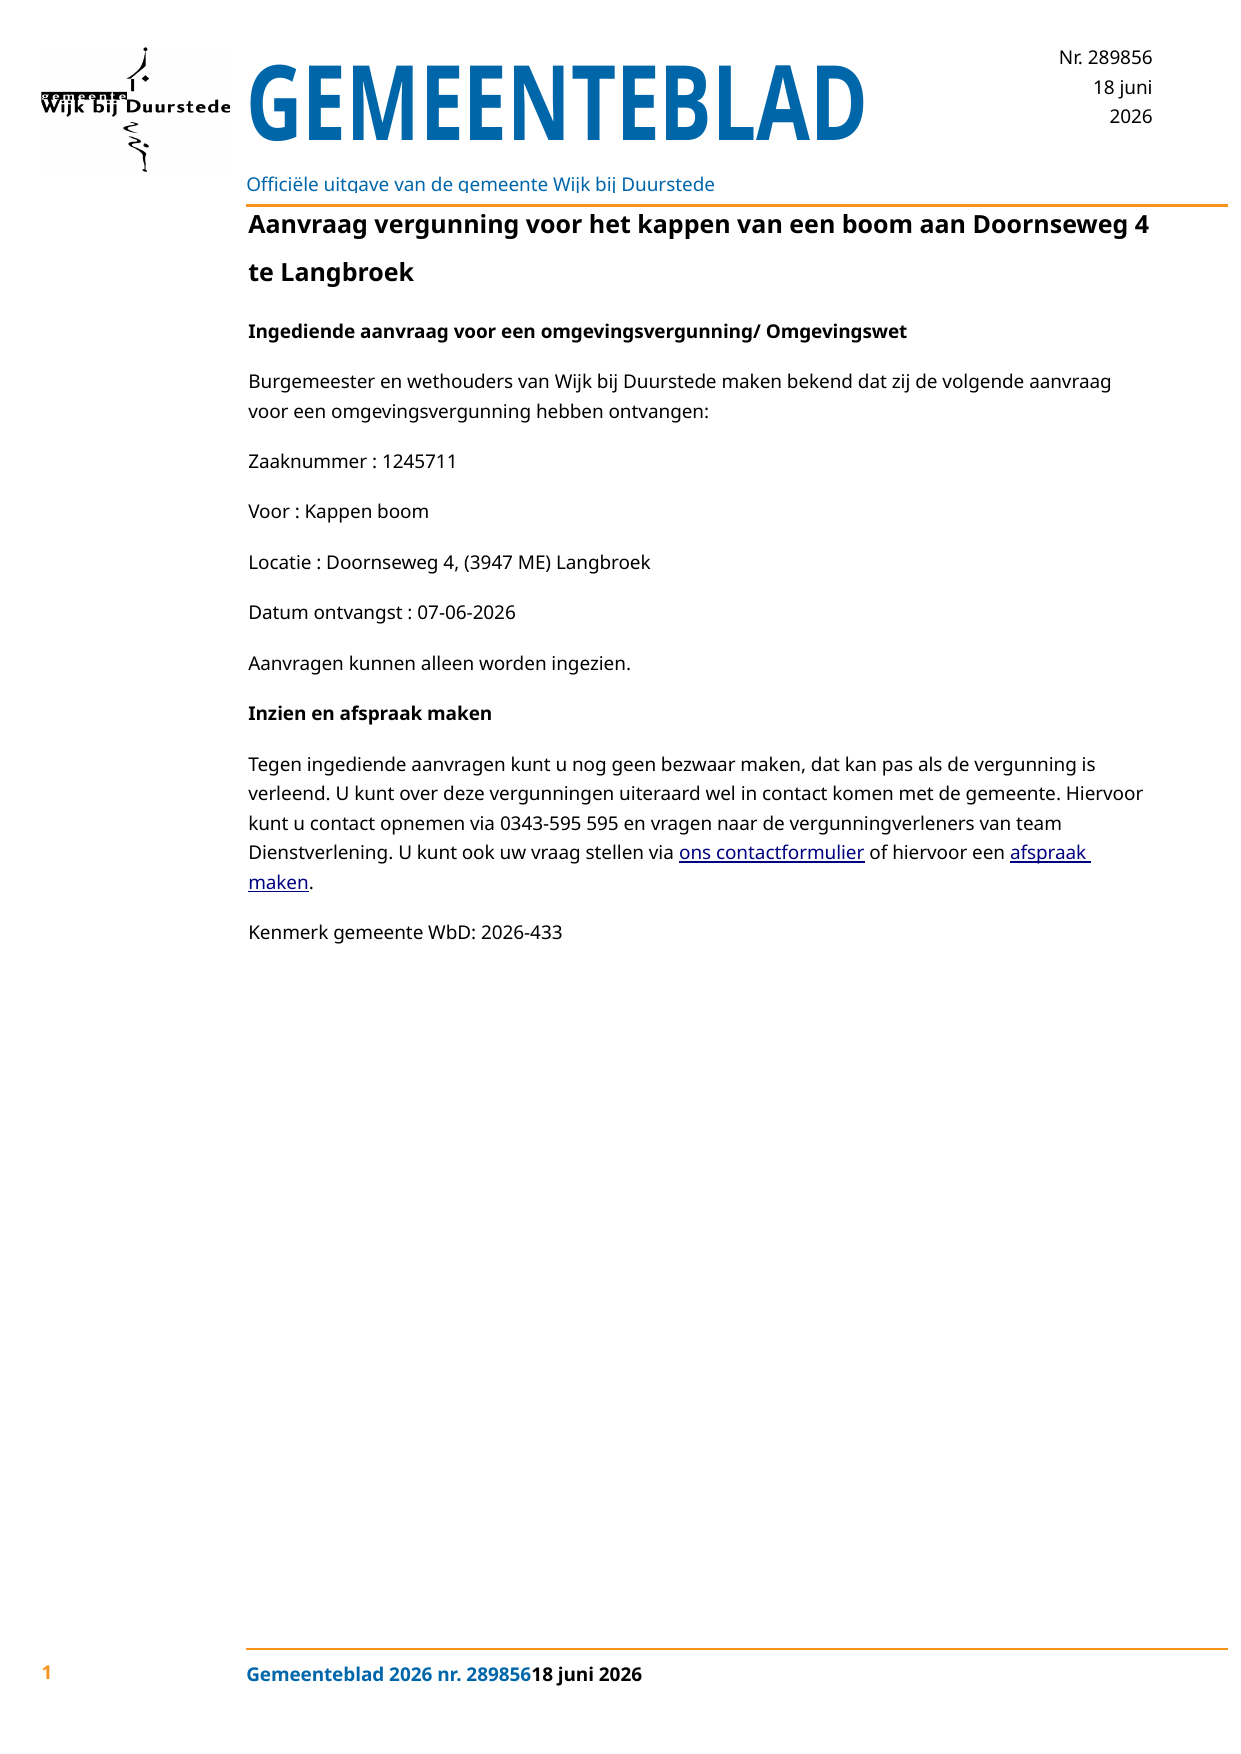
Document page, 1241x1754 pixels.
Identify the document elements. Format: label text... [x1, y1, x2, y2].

text Tegen ingediende aanvragen kunt u nog geen bezwaar maken, dat kan pas als de vergunning is verleend. U kunt over deze vergunningen uiteraard wel in contact komen met de gemeente. Hiervoor kunt u contact opnemen via 0343-595 595 en vragen naar de vergunningverleners van team Dienstverlening. U kunt ook uw vraag stellen via ons contactformulier of hiervoor een afspraak maken. [248, 751, 1152, 895]
text Aanvragen kunnen alleen worden ingezien. [248, 650, 1152, 676]
text Locatie : Doornseweg 4, (3947 ME) Langbroek [248, 549, 1152, 575]
text Inzien en afspraak maken [248, 700, 1152, 726]
text Aanvraag vergunning voor het kappen van een boom aan Doornseweg 4 te Langbroek [248, 207, 1152, 288]
text Ingediende aanvraag voor een omgevingsvergunning/ Omgevingswet [248, 318, 1152, 344]
text Voor : Kappen boom [248, 499, 1152, 524]
text Burgemeester en wethouders van Wijk bij Duurstede maken bekend dat zij de volgende aanvraag voor een omgevingsvergunning hebben ontvangen: [248, 368, 1152, 424]
picture [41, 47, 231, 172]
text Kenmerk gemeente WbD: 2026-433 [248, 919, 1152, 945]
text Zaaknummer : 1245711 [248, 448, 1152, 474]
text Datum ontvangst : 07-06-2026 [248, 599, 1152, 625]
